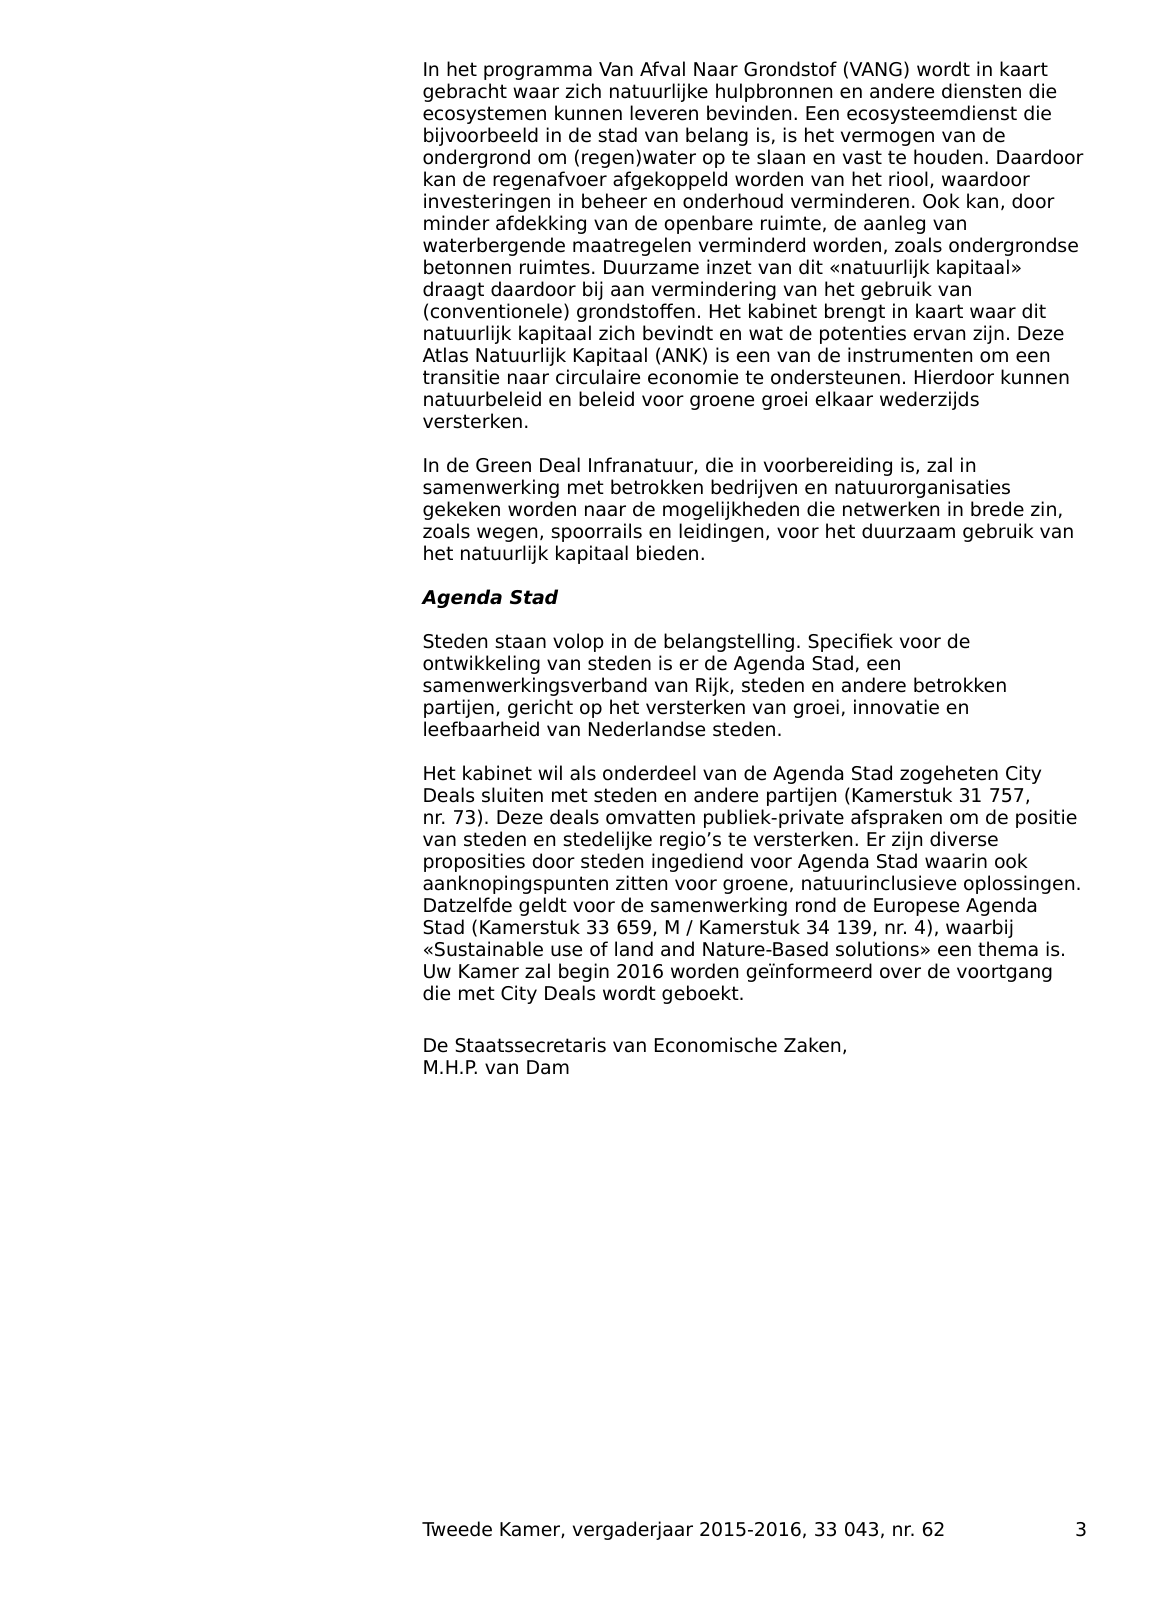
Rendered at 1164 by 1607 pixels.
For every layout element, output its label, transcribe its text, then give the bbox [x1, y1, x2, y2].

text In de Green Deal Infranatuur, die in voorbereiding is, zal in samenwerking met betrokken bedrijven en natuurorganisaties gekeken worden naar de mogelijkheden die netwerken in brede zin, zoals wegen, spoorrails en leidingen, voor het duurzaam gebruik van het natuurlijk kapitaal bieden. [422, 455, 1087, 565]
text In het programma Van Afval Naar Grondstof (VANG) wordt in kaart gebracht waar zich natuurlijke hulpbronnen en andere diensten die ecosystemen kunnen leveren bevinden. Een ecosysteemdienst die bijvoorbeeld in de stad van belang is, is het vermogen van de ondergrond om (regen)water op te slaan en vast te houden. Daardoor kan de regenafvoer afgekoppeld worden van het riool, waardoor investeringen in beheer en onderhoud verminderen. Ook kan, door minder afdekking van de openbare ruimte, de aanleg van waterbergende maatregelen verminderd worden, zoals ondergrondse betonnen ruimtes. Duurzame inzet van dit «natuurlijk kapitaal» draagt daardoor bij aan vermindering van het gebruik van (conventionele) grondstoffen. Het kabinet brengt in kaart waar dit natuurlijk kapitaal zich bevindt en wat de potenties ervan zijn. Deze Atlas Natuurlijk Kapitaal (ANK) is een van de instrumenten om een transitie naar circulaire economie te ondersteunen. Hierdoor kunnen natuurbeleid en beleid voor groene groei elkaar wederzijds versterken. [422, 59, 1087, 433]
text Het kabinet wil als onderdeel van de Agenda Stad zogeheten City Deals sluiten met steden en andere partijen (Kamerstuk 31 757, nr. 73). Deze deals omvatten publiek-private afspraken om de positie van steden en stedelijke regio’s te versterken. Er zijn diverse proposities door steden ingediend voor Agenda Stad waarin ook aanknopingspunten zitten voor groene, natuurinclusieve oplossingen. Datzelfde geldt voor de samenwerking rond de Europese Agenda Stad (Kamerstuk 33 659, M / Kamerstuk 34 139, nr. 4), waarbij «Sustainable use of land and Nature-Based solutions» een thema is. Uw Kamer zal begin 2016 worden geïnformeerd over de voortgang die met City Deals wordt geboekt. [422, 763, 1087, 1005]
subtitle Agenda Stad [422, 587, 1087, 609]
text Steden staan volop in de belangstelling. Specifiek voor de ontwikkeling van steden is er de Agenda Stad, een samenwerkingsverband van Rijk, steden en andere betrokken partijen, gericht op het versterken van groei, innovatie en leefbaarheid van Nederlandse steden. [422, 631, 1087, 741]
text De Staatssecretaris van Economische Zaken, M.H.P. van Dam [422, 1035, 1087, 1079]
